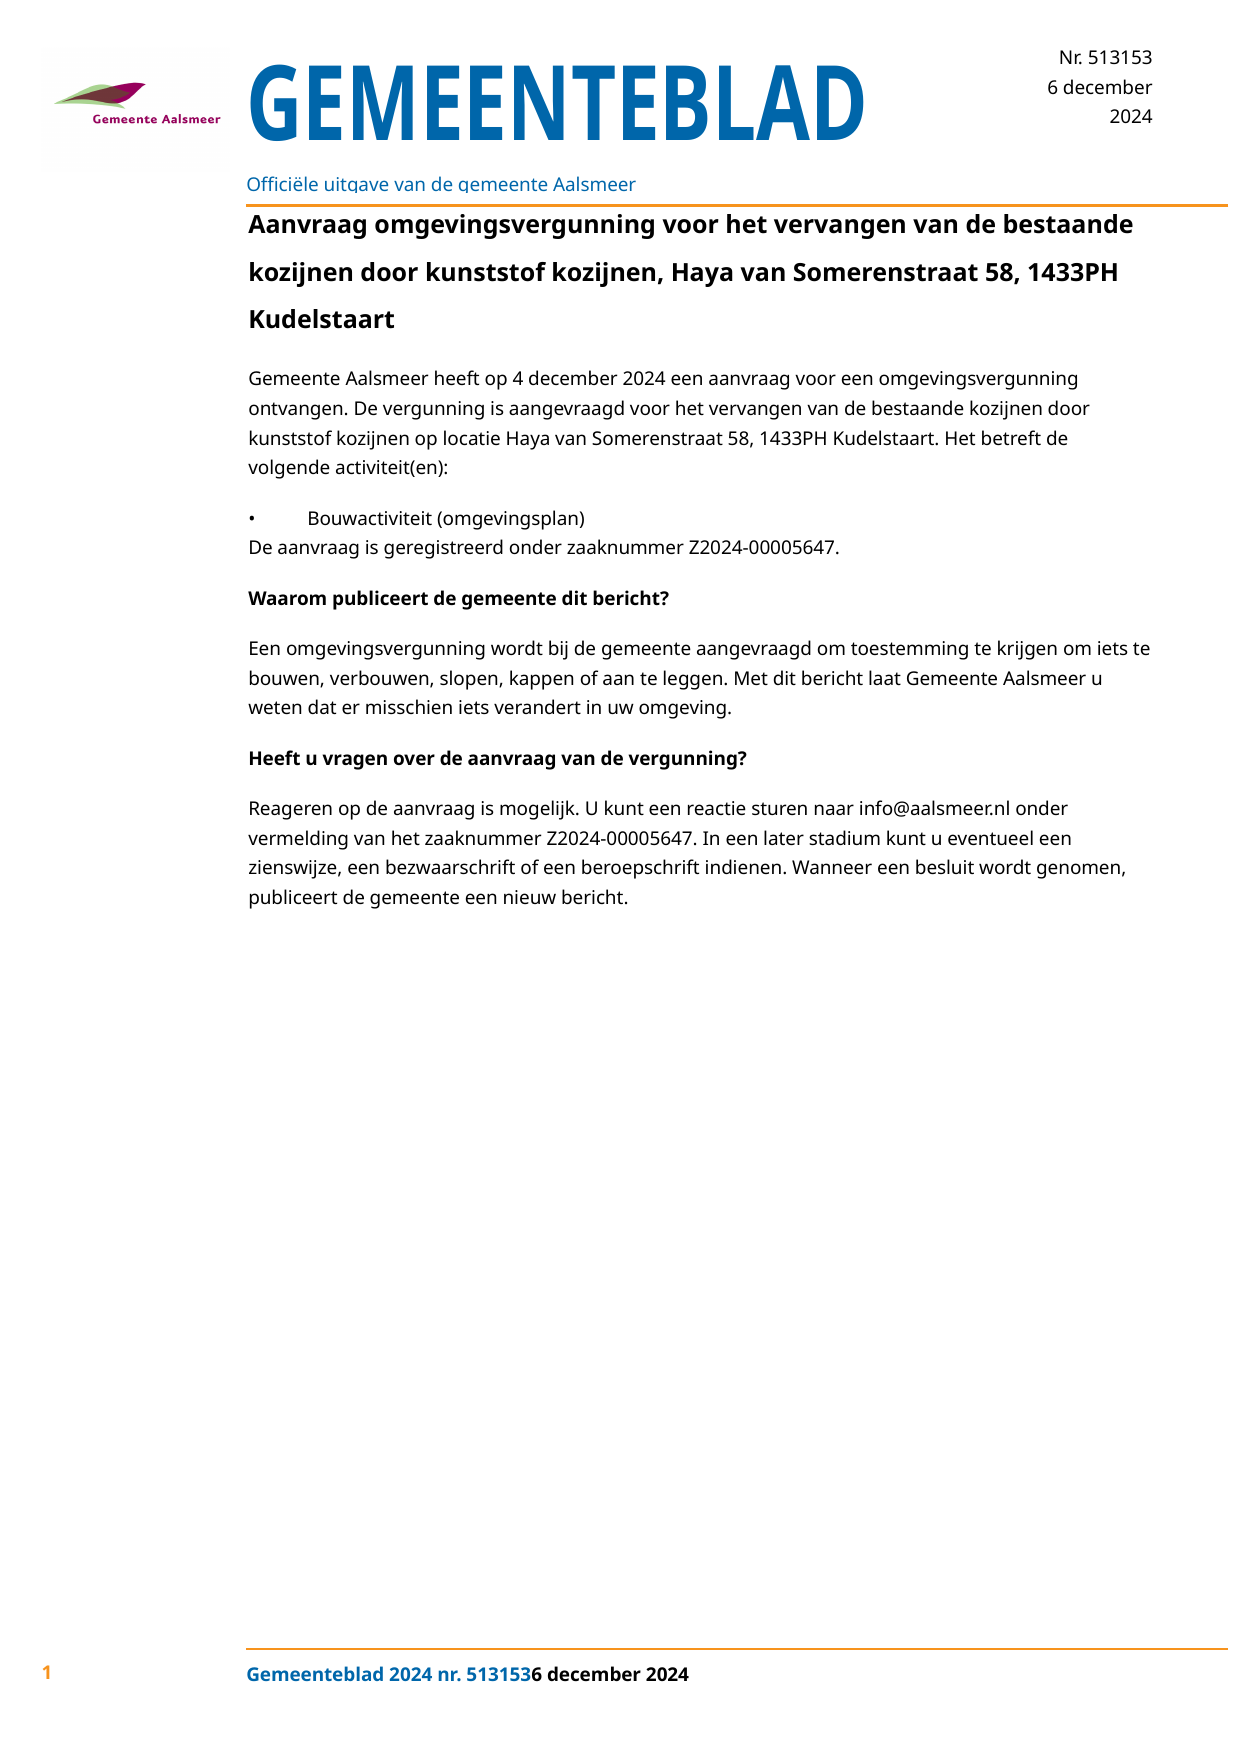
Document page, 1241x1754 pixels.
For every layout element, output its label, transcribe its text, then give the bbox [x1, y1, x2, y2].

text Heeft u vragen over de aanvraag van de vergunning? [248, 745, 1152, 770]
picture [41, 47, 231, 172]
text Waarom publiceert de gemeente dit bericht? [248, 585, 1152, 610]
text Gemeente Aalsmeer heeft op 4 december 2024 een aanvraag voor een omgevingsvergunning ontvangen. De vergunning is aangevraagd voor het vervangen van de bestaande kozijnen door kunststof kozijnen op locatie Haya van Somerenstraat 58, 1433PH Kudelstaart. Het betreft de volgende activiteit(en): [248, 366, 1152, 480]
list Bouwactiviteit (omgevingsplan) [248, 505, 1152, 530]
text Reageren op de aanvraag is mogelijk. U kunt een reactie sturen naar info@aalsmeer.nl onder vermelding van het zaaknummer Z2024-00005647. In een later stadium kunt u eventueel een zienswijze, een bezwaarschrift of een beroepschrift indienen. Wanneer een besluit wordt genomen, publiceert de gemeente een nieuw bericht. [248, 795, 1152, 909]
text De aanvraag is geregistreerd onder zaaknummer Z2024-00005647. [248, 534, 1152, 560]
text Een omgevingsvergunning wordt bij de gemeente aangevraagd om toestemming te krijgen om iets te bouwen, verbouwen, slopen, kappen of aan te leggen. Met dit bericht laat Gemeente Aalsmeer u weten dat er misschien iets verandert in uw omgeving. [248, 635, 1152, 720]
text Aanvraag omgevingsvergunning voor het vervangen van de bestaande kozijnen door kunststof kozijnen, Haya van Somerenstraat 58, 1433PH Kudelstaart [248, 207, 1152, 336]
